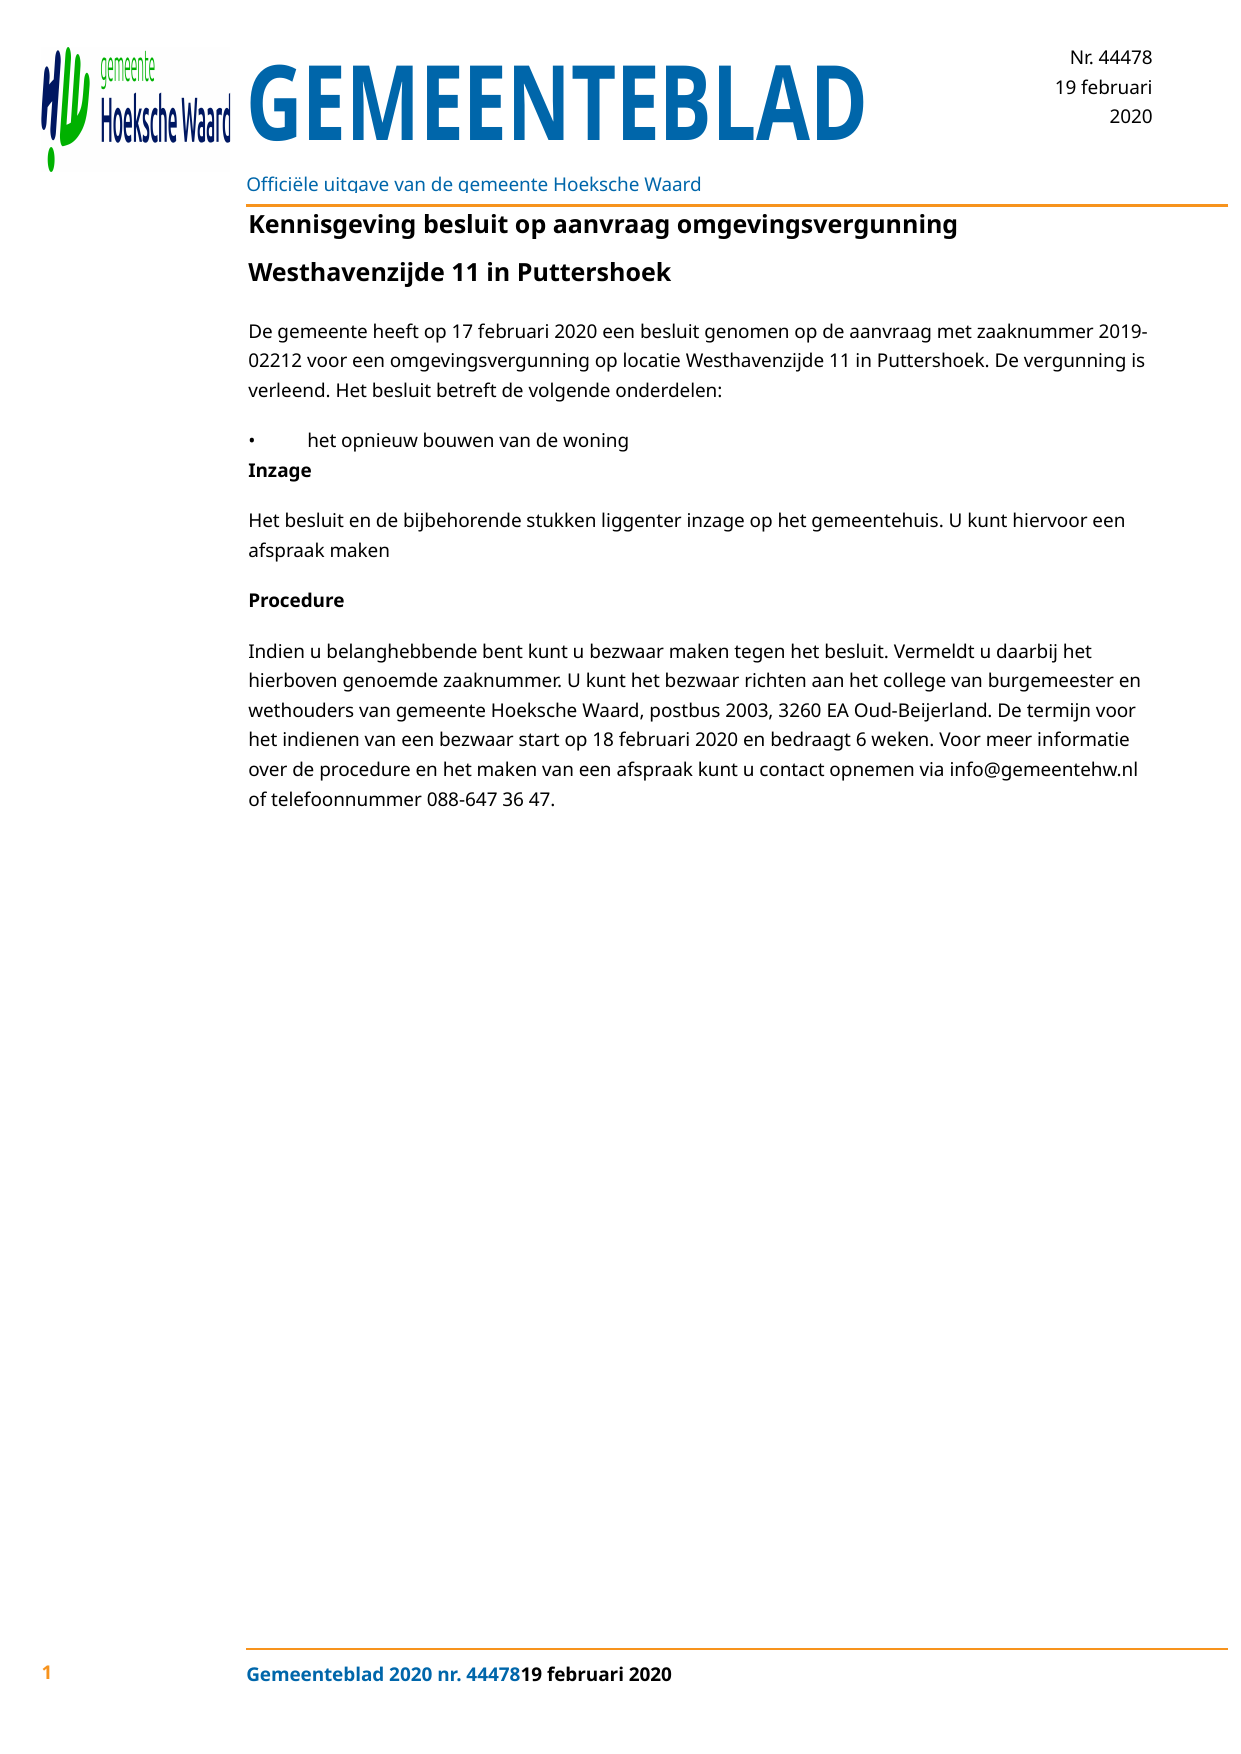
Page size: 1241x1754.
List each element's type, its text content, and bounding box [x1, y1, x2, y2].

picture [41, 47, 231, 172]
text Het besluit en de bijbehorende stukken liggenter inzage op het gemeentehuis. U kunt hiervoor een afspraak maken [248, 507, 1152, 563]
text Procedure [248, 587, 1152, 613]
text Indien u belanghebbende bent kunt u bezwaar maken tegen het besluit. Vermeldt u daarbij het hierboven genoemde zaaknummer. U kunt het bezwaar richten aan het college van burgemeester en wethouders van gemeente Hoeksche Waard, postbus 2003, 3260 EA Oud-Beijerland. De termijn voor het indienen van een bezwaar start op 18 februari 2020 en bedraagt 6 weken. Voor meer informatie over de procedure en het maken van een afspraak kunt u contact opnemen via info@gemeentehw.nl of telefoonnummer 088-647 36 47. [248, 638, 1152, 812]
text De gemeente heeft op 17 februari 2020 een besluit genomen op de aanvraag met zaaknummer 2019-02212 voor een omgevingsvergunning op locatie Westhavenzijde 11 in Puttershoek. De vergunning is verleend. Het besluit betreft de volgende onderdelen: [248, 318, 1152, 403]
text Kennisgeving besluit op aanvraag omgevingsvergunning Westhavenzijde 11 in Puttershoek [248, 207, 1152, 288]
list het opnieuw bouwen van de woning [248, 427, 1152, 453]
text Inzage [248, 457, 1152, 483]
